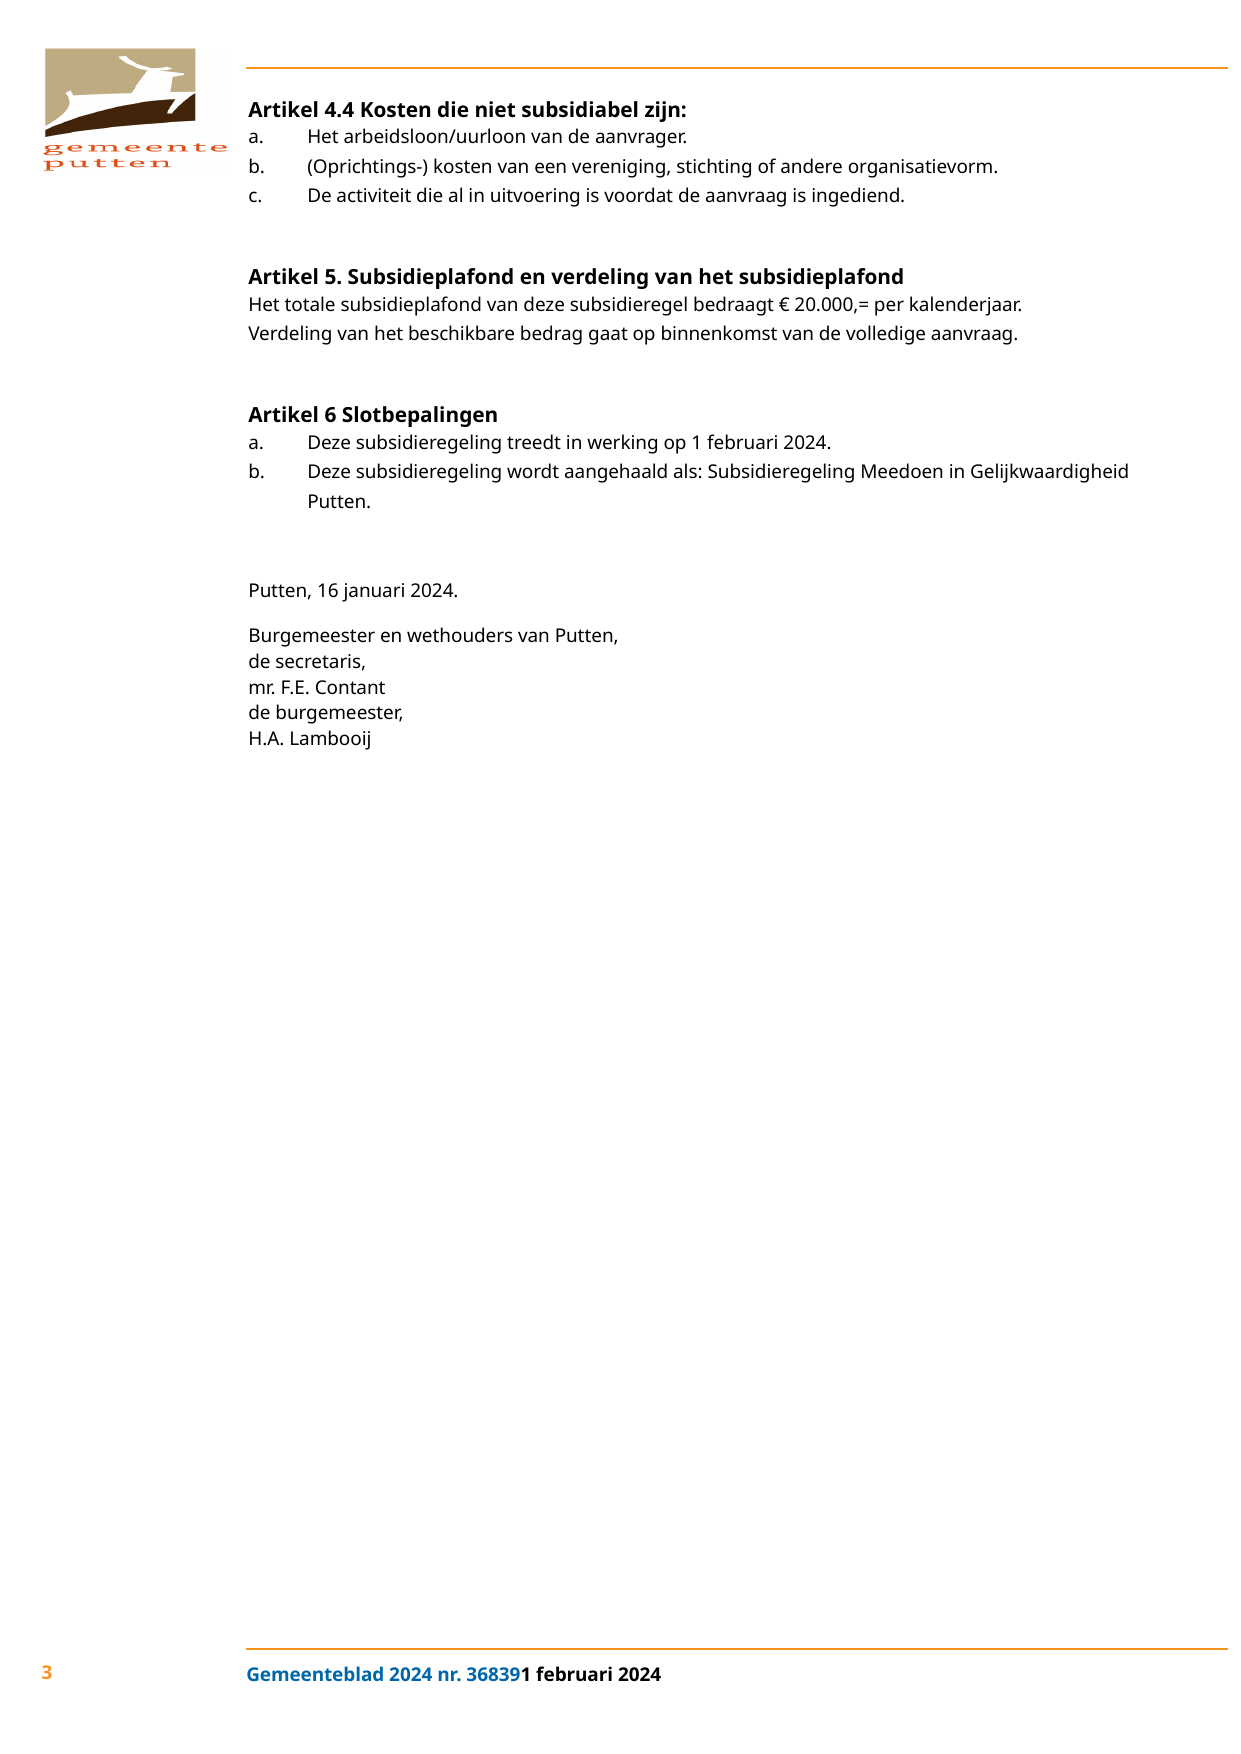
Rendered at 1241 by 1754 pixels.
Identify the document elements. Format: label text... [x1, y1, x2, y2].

text Artikel 4.4 Kosten die niet subsidiabel zijn: [248, 95, 1152, 123]
list Deze subsidieregeling wordt aangehaald als: Subsidieregeling Meedoen in Gelijkwaardigheid Putten. [248, 458, 1152, 514]
text de secretaris, [248, 648, 1152, 674]
text Artikel 6 Slotbepalingen [248, 400, 1152, 429]
list De activiteit die al in uitvoering is voordat de aanvraag is ingediend. [248, 182, 1152, 208]
text Het totale subsidieplafond van deze subsidieregel bedraagt € 20.000,= per kalenderjaar. [248, 291, 1152, 317]
text H.A. Lambooij [248, 725, 1152, 751]
text mr. F.E. Contant [248, 674, 1152, 699]
text Verdeling van het beschikbare bedrag gaat op binnenkomst van de volledige aanvraag. [248, 320, 1152, 346]
list Deze subsidieregeling treedt in werking op 1 februari 2024. [248, 429, 1152, 454]
text Artikel 5. Subsidieplafond en verdeling van het subsidieplafond [248, 262, 1152, 291]
list (Oprichtings-) kosten van een vereniging, stichting of andere organisatievorm. [248, 153, 1152, 178]
text de burgemeester, [248, 699, 1152, 725]
text Putten, 16 januari 2024. [248, 577, 1152, 602]
list Het arbeidsloon/uurloon van de aanvrager. [248, 123, 1152, 149]
picture [41, 47, 231, 172]
text Burgemeester en wethouders van Putten, [248, 622, 1152, 648]
